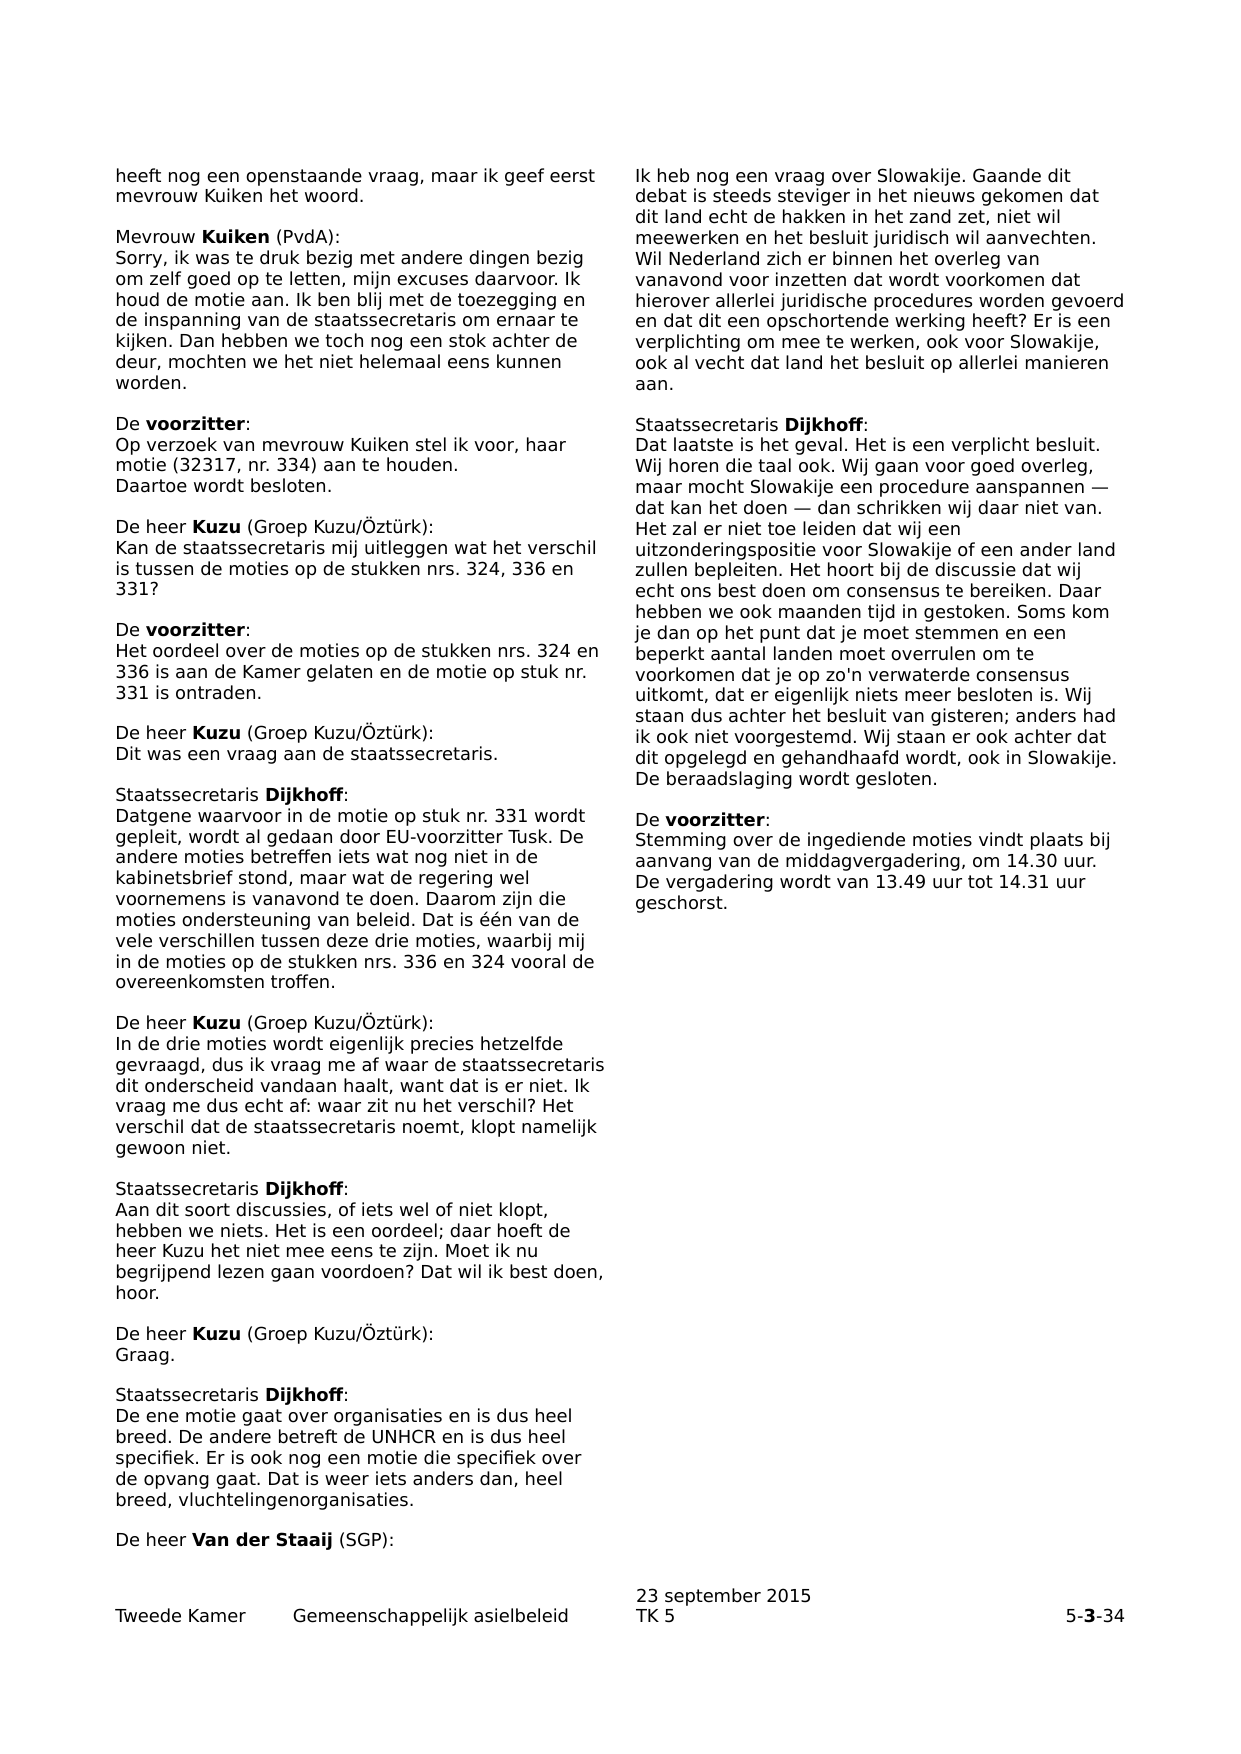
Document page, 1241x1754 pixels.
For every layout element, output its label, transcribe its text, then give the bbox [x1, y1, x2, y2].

text De voorzitter: [635, 809, 1125, 830]
text De heer Kuzu (Groep Kuzu/Öztürk): [115, 1324, 605, 1344]
text Aan dit soort discussies, of iets wel of niet klopt, hebben we niets. Het is een oordeel; daar hoeft de heer Kuzu het niet mee eens te zijn. Moet ik nu begrijpend lezen gaan voordoen? Dat wil ik best doen, hoor. [115, 1199, 605, 1304]
text Dat laatste is het geval. Het is een verplicht besluit. Wij horen die taal ook. Wij gaan voor goed overleg, maar mocht Slowakije een procedure aanspannen — dat kan het doen — dan schrikken wij daar niet van. Het zal er niet toe leiden dat wij een uitzonderingspositie voor Slowakije of een ander land zullen bepleiten. Het hoort bij de discussie dat wij echt ons best doen om consensus te bereiken. Daar hebben we ook maanden tijd in gestoken. Soms kom je dan op het punt dat je moet stemmen en een beperkt aantal landen moet overrulen om te voorkomen dat je op zo'n verwaterde consensus uitkomt, dat er eigenlijk niets meer besloten is. Wij staan dus achter het besluit van gisteren; anders had ik ook niet voorgestemd. Wij staan er ook achter dat dit opgelegd en gehandhaafd wordt, ook in Slowakije. [635, 435, 1125, 768]
text In de drie moties wordt eigenlijk precies hetzelfde gevraagd, dus ik vraag me af waar de staatssecretaris dit onderscheid vandaan haalt, want dat is er niet. Ik vraag me dus echt af: waar zit nu het verschil? Het verschil dat de staatssecretaris noemt, klopt namelijk gewoon niet. [115, 1034, 605, 1159]
text De heer Kuzu (Groep Kuzu/Öztürk): [115, 517, 605, 537]
text De voorzitter: [115, 413, 605, 434]
text Staatssecretaris Dijkhoff: [635, 414, 1125, 435]
text heeft nog een openstaande vraag, maar ik geef eerst mevrouw Kuiken het woord. [115, 165, 605, 207]
text Dit was een vraag aan de staatssecretaris. [115, 744, 605, 765]
text Kan de staatssecretaris mij uitleggen wat het verschil is tussen de moties op de stukken nrs. 324, 336 en 331? [115, 537, 605, 600]
text De heer Kuzu (Groep Kuzu/Öztürk): [115, 723, 605, 744]
text Ik heb nog een vraag over Slowakije. Gaande dit debat is steeds steviger in het nieuws gekomen dat dit land echt de hakken in het zand zet, niet wil meewerken en het besluit juridisch wil aanvechten. Wil Nederland zich er binnen het overleg van vanavond voor inzetten dat wordt voorkomen dat hierover allerlei juridische procedures worden gevoerd en dat dit een opschortende werking heeft? Er is een verplichting om mee te werken, ook voor Slowakije, ook al vecht dat land het besluit op allerlei manieren aan. [635, 165, 1125, 394]
text Stemming over de ingediende moties vindt plaats bij aanvang van de middagvergadering, om 14.30 uur. [635, 830, 1125, 872]
text De heer Van der Staaij (SGP): [115, 1530, 605, 1551]
text Het oordeel over de moties op de stukken nrs. 324 en 336 is aan de Kamer gelaten en de motie op stuk nr. 331 is ontraden. [115, 641, 605, 703]
text Staatssecretaris Dijkhoff: [115, 1179, 605, 1199]
text Graag. [115, 1344, 605, 1365]
text De beraadslaging wordt gesloten. [635, 768, 1125, 789]
text Daartoe wordt besloten. [115, 476, 605, 497]
text De ene motie gaat over organisaties en is dus heel breed. De andere betreft de UNHCR en is dus heel specifiek. Er is ook nog een motie die specifiek over de opvang gaat. Dat is weer iets anders dan, heel breed, vluchtelingenorganisaties. [115, 1406, 605, 1510]
text Op verzoek van mevrouw Kuiken stel ik voor, haar motie (32317, nr. 334) aan te houden. [115, 434, 605, 476]
text Datgene waarvoor in de motie op stuk nr. 331 wordt gepleit, wordt al gedaan door EU-voorzitter Tusk. De andere moties betreffen iets wat nog niet in de kabinetsbrief stond, maar wat de regering wel voornemens is vanavond te doen. Daarom zijn die moties ondersteuning van beleid. Dat is één van de vele verschillen tussen deze drie moties, waarbij mij in de moties op de stukken nrs. 336 en 324 vooral de overeenkomsten troffen. [115, 806, 605, 993]
text Mevrouw Kuiken (PvdA): [115, 227, 605, 248]
text Sorry, ik was te druk bezig met andere dingen bezig om zelf goed op te letten, mijn excuses daarvoor. Ik houd de motie aan. Ik ben blij met de toezegging en de inspanning van de staatssecretaris om ernaar te kijken. Dan hebben we toch nog een stok achter de deur, mochten we het niet helemaal eens kunnen worden. [115, 248, 605, 393]
text Staatssecretaris Dijkhoff: [115, 1385, 605, 1406]
text Staatssecretaris Dijkhoff: [115, 785, 605, 806]
text De heer Kuzu (Groep Kuzu/Öztürk): [115, 1013, 605, 1034]
text De vergadering wordt van 13.49 uur tot 14.31 uur geschorst. [635, 872, 1125, 913]
text De voorzitter: [115, 620, 605, 641]
